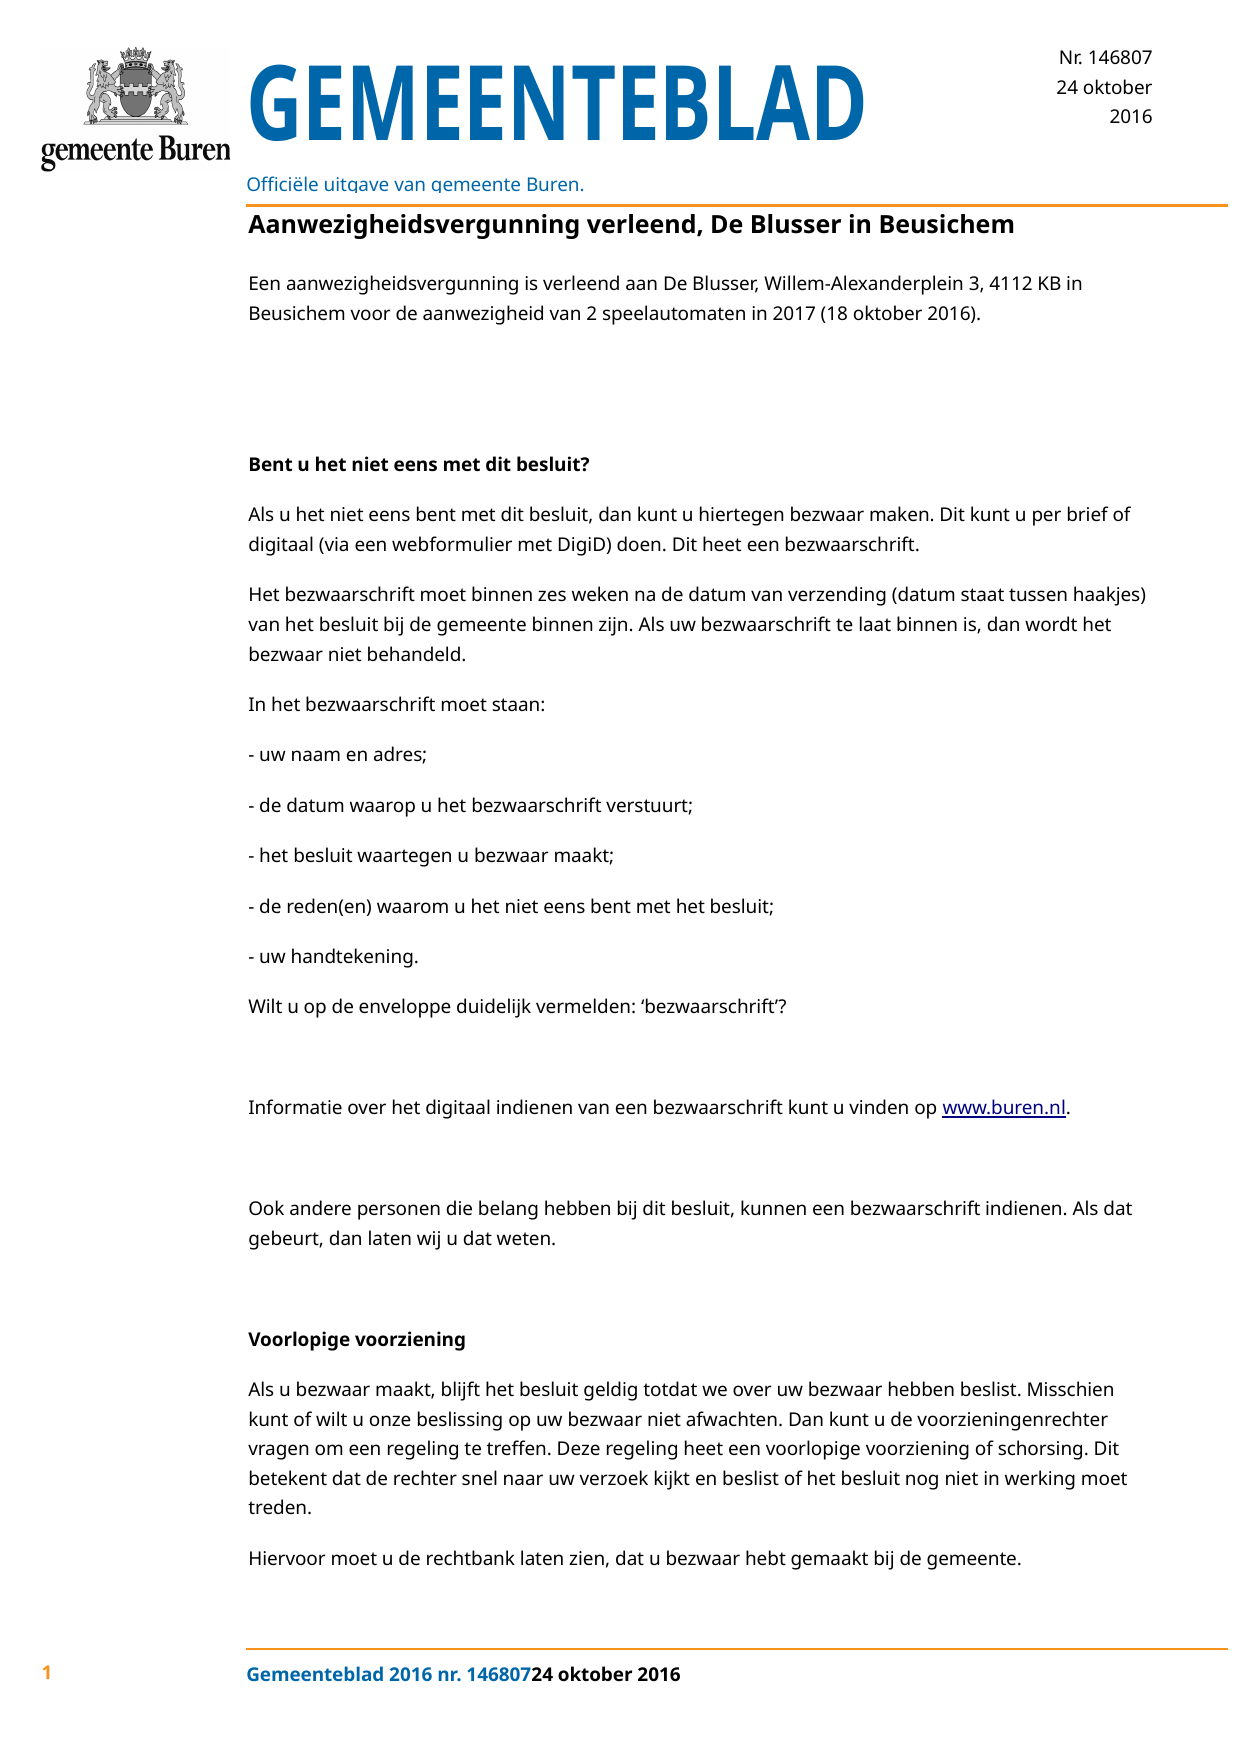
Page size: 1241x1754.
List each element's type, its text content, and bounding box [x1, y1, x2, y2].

text Wilt u op de enveloppe duidelijk vermelden: ‘bezwaarschrift’? [248, 994, 1152, 1019]
text Voorlopige voorziening [248, 1326, 1152, 1351]
text Ook andere personen die belang hebben bij dit besluit, kunnen een bezwaarschrift indienen. Als dat gebeurt, dan laten wij u dat weten. [248, 1195, 1152, 1251]
text Als u bezwaar maakt, blijft het besluit geldig totdat we over uw bezwaar hebben beslist. Misschien kunt of wilt u onze beslissing op uw bezwaar niet afwachten. Dan kunt u de voorzieningenrechter vragen om een regeling te treffen. Deze regeling heet een voorlopige voorziening of schorsing. Dit betekent dat de rechter snel naar uw verzoek kijkt en beslist of het besluit nog niet in werking moet treden. [248, 1376, 1152, 1520]
text - uw naam en adres; [248, 742, 1152, 767]
text Het bezwaarschrift moet binnen zes weken na de datum van verzending (datum staat tussen haakjes) van het besluit bij de gemeente binnen zijn. Als uw bezwaarschrift te laat binnen is, dan wordt het bezwaar niet behandeld. [248, 582, 1152, 666]
text - het besluit waartegen u bezwaar maakt; [248, 842, 1152, 868]
text - uw handtekening. [248, 943, 1152, 969]
text - de reden(en) waarom u het niet eens bent met het besluit; [248, 893, 1152, 918]
picture [41, 47, 231, 172]
text Als u het niet eens bent met dit besluit, dan kunt u hiertegen bezwaar maken. Dit kunt u per brief of digitaal (via een webformulier met DigiD) doen. Dit heet een bezwaarschrift. [248, 502, 1152, 557]
text Een aanwezigheidsvergunning is verleend aan De Blusser, Willem-Alexanderplein 3, 4112 KB in Beusichem voor de aanwezigheid van 2 speelautomaten in 2017 (18 oktober 2016). [248, 270, 1152, 326]
text Informatie over het digitaal indienen van een bezwaarschrift kunt u vinden op www.buren.nl. [248, 1094, 1152, 1120]
text - de datum waarop u het bezwaarschrift verstuurt; [248, 792, 1152, 818]
text Hiervoor moet u de rechtbank laten zien, dat u bezwaar hebt gemaakt bij de gemeente. [248, 1545, 1152, 1571]
text Bent u het niet eens met dit besluit? [248, 451, 1152, 477]
text Aanwezigheidsvergunning verleend, De Blusser in Beusichem [248, 207, 1152, 241]
text In het bezwaarschrift moet staan: [248, 691, 1152, 717]
